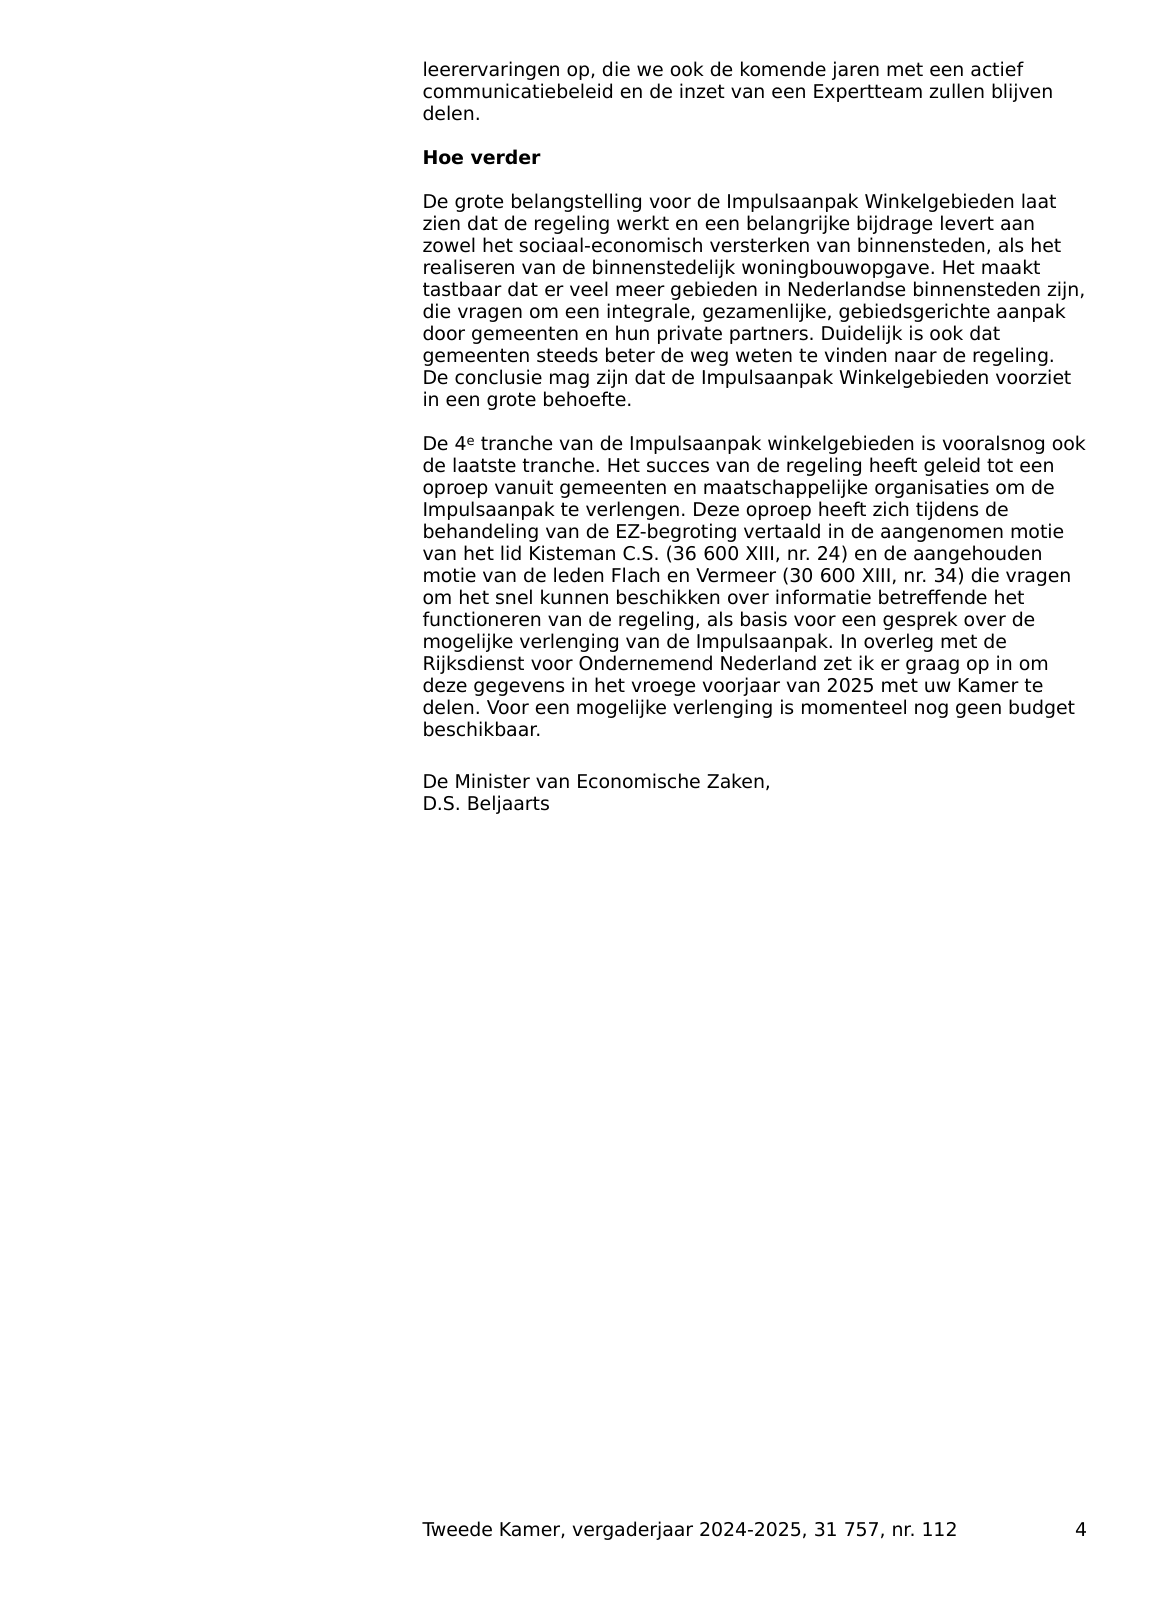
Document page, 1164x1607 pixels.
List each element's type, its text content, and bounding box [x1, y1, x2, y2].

text De Minister van Economische Zaken, D.S. Beljaarts [422, 771, 1087, 815]
subtitle Hoe verder [422, 147, 1087, 169]
text leerervaringen op, die we ook de komende jaren met een actief communicatiebeleid en de inzet van een Expertteam zullen blijven delen. [422, 59, 1087, 125]
text De grote belangstelling voor de Impulsaanpak Winkelgebieden laat zien dat de regeling werkt en een belangrijke bijdrage levert aan zowel het sociaal-economisch versterken van binnensteden, als het realiseren van de binnenstedelijk woningbouwopgave. Het maakt tastbaar dat er veel meer gebieden in Nederlandse binnensteden zijn, die vragen om een integrale, gezamenlijke, gebiedsgerichte aanpak door gemeenten en hun private partners. Duidelijk is ook dat gemeenten steeds beter de weg weten te vinden naar de regeling. De conclusie mag zijn dat de Impulsaanpak Winkelgebieden voorziet in een grote behoefte. [422, 191, 1087, 411]
text De 4e tranche van de Impulsaanpak winkelgebieden is vooralsnog ook de laatste tranche. Het succes van de regeling heeft geleid tot een oproep vanuit gemeenten en maatschappelijke organisaties om de Impulsaanpak te verlengen. Deze oproep heeft zich tijdens de behandeling van de EZ-begroting vertaald in de aangenomen motie van het lid Kisteman C.S. (36 600 XIII, nr. 24) en de aangehouden motie van de leden Flach en Vermeer (30 600 XIII, nr. 34) die vragen om het snel kunnen beschikken over informatie betreffende het functioneren van de regeling, als basis voor een gesprek over de mogelijke verlenging van de Impulsaanpak. In overleg met de Rijksdienst voor Ondernemend Nederland zet ik er graag op in om deze gegevens in het vroege voorjaar van 2025 met uw Kamer te delen. Voor een mogelijke verlenging is momenteel nog geen budget beschikbaar. [422, 433, 1087, 741]
